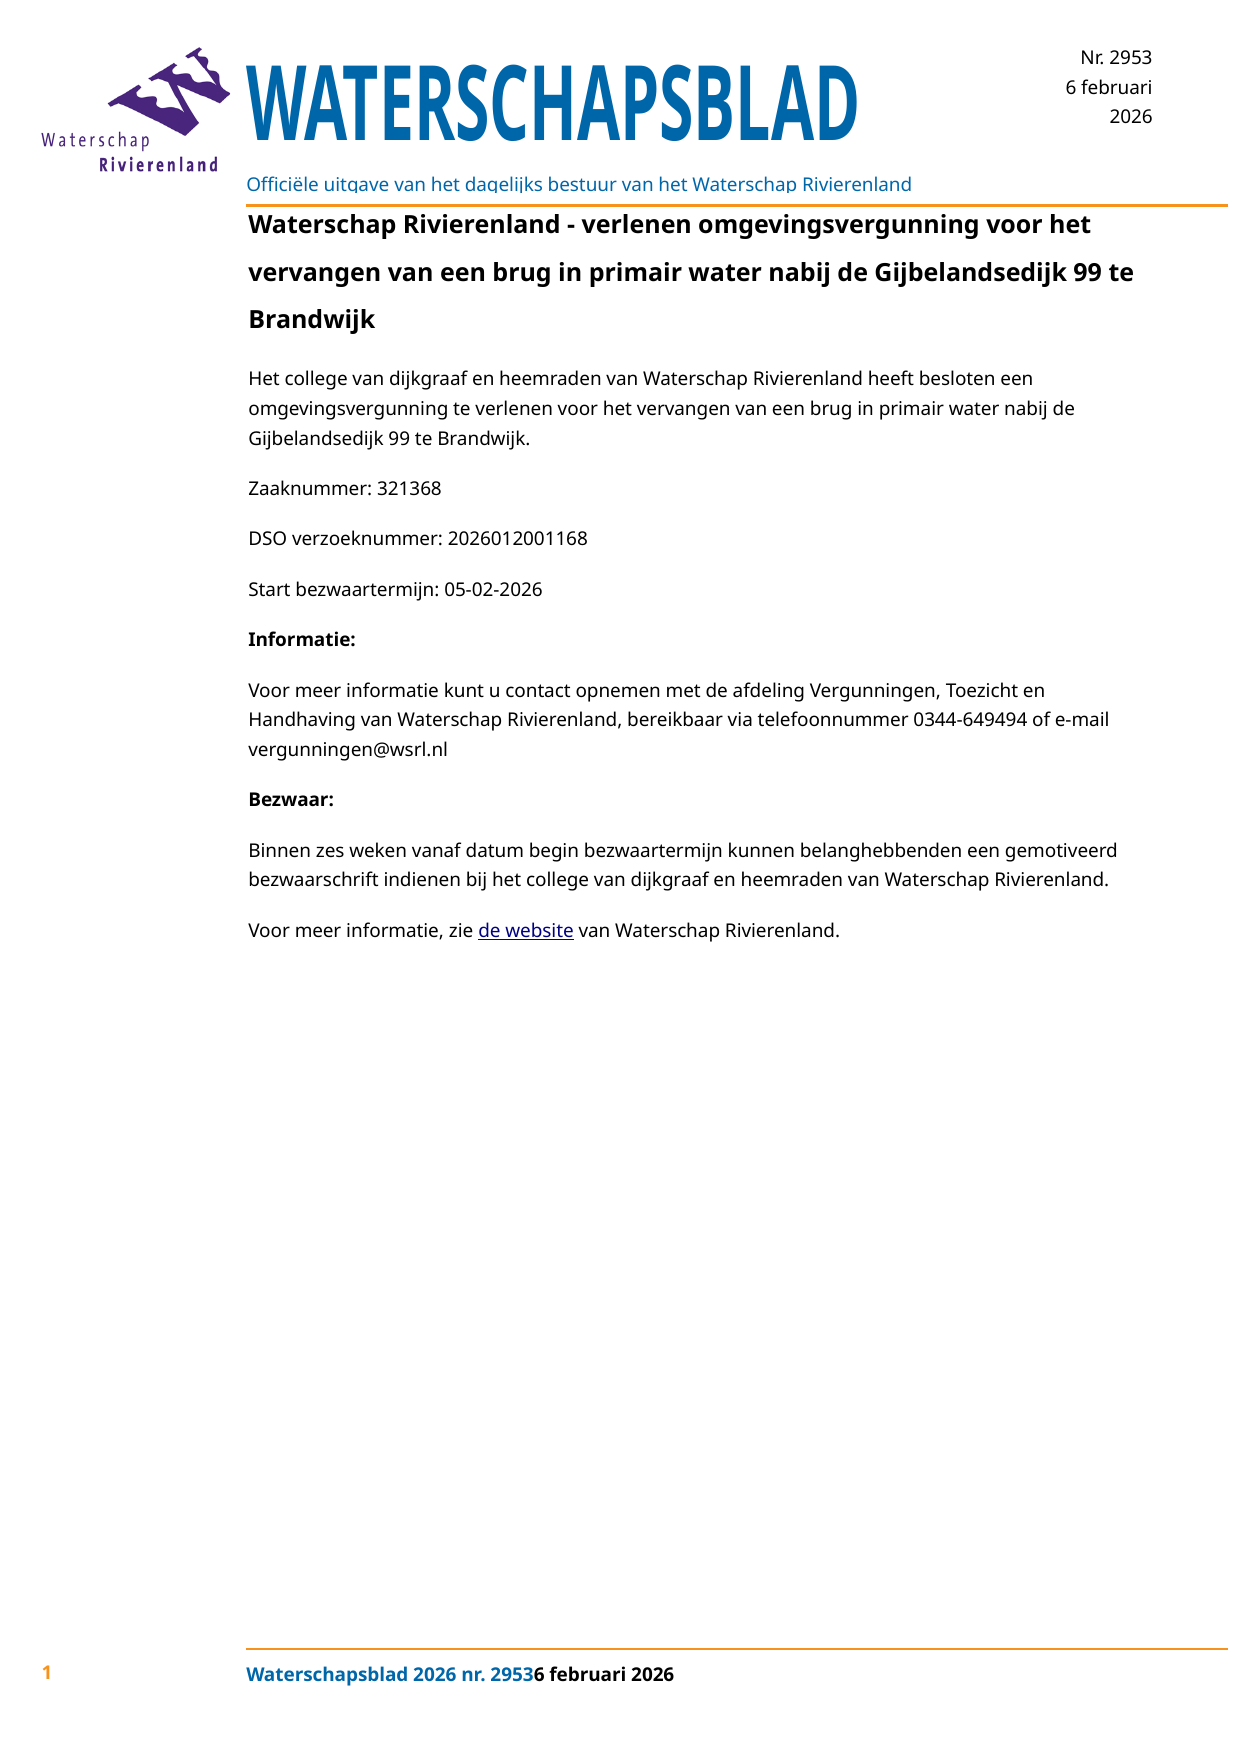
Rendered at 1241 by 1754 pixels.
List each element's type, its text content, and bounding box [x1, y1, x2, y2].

text Informatie: [248, 626, 1152, 652]
text DSO verzoeknummer: 2026012001168 [248, 526, 1152, 551]
text Start bezwaartermijn: 05-02-2026 [248, 576, 1152, 602]
text Voor meer informatie kunt u contact opnemen met de afdeling Vergunningen, Toezicht en Handhaving van Waterschap Rivierenland, bereikbaar via telefoonnummer 0344-649494 of e-mail vergunningen@wsrl.nl [248, 677, 1152, 762]
text Bezwaar: [248, 786, 1152, 812]
text Het college van dijkgraaf en heemraden van Waterschap Rivierenland heeft besloten een omgevingsvergunning te verlenen voor het vervangen van een brug in primair water nabij de Gijbelandsedijk 99 te Brandwijk. [248, 366, 1152, 450]
text Waterschap Rivierenland - verlenen omgevingsvergunning voor het vervangen van een brug in primair water nabij de Gijbelandsedijk 99 te Brandwijk [248, 207, 1152, 336]
text Voor meer informatie, zie de website van Waterschap Rivierenland. [248, 917, 1152, 942]
text Binnen zes weken vanaf datum begin bezwaartermijn kunnen belanghebbenden een gemotiveerd bezwaarschrift indienen bij het college van dijkgraaf en heemraden van Waterschap Rivierenland. [248, 837, 1152, 892]
picture [41, 47, 231, 172]
text Zaaknummer: 321368 [248, 475, 1152, 501]
